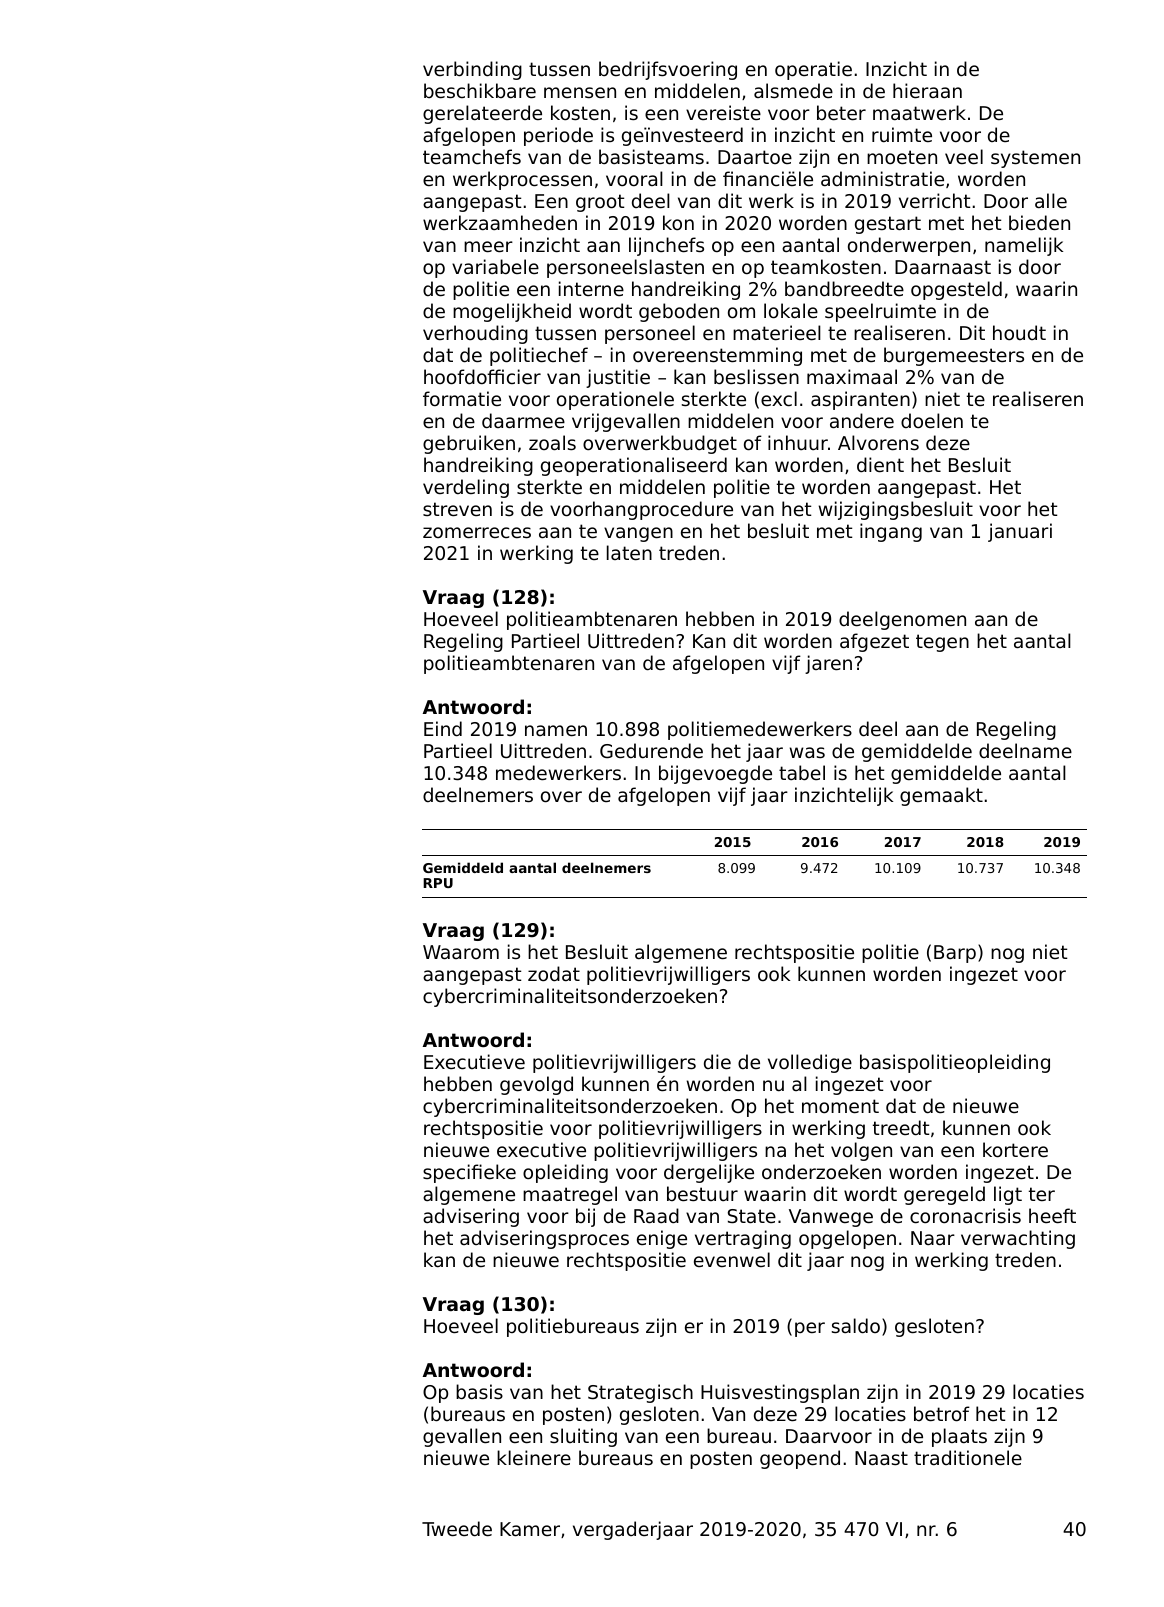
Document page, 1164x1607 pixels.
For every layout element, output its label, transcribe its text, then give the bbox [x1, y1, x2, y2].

text Hoeveel politiebureaus zijn er in 2019 (per saldo) gesloten? [422, 1316, 1087, 1338]
table_header [422, 830, 679, 855]
subtitle Vraag (129): [422, 920, 1087, 942]
text Hoeveel politieambtenaren hebben in 2019 deelgenomen aan de Regeling Partieel Uittreden? Kan dit worden afgezet tegen het aantal politieambtenaren van de afgelopen vijf jaren? [422, 609, 1087, 675]
table_cell 10.109 [845, 856, 927, 897]
subtitle Antwoord: [422, 1030, 1087, 1052]
text Executieve politievrijwilligers die de volledige basispolitieopleiding hebben gevolgd kunnen én worden nu al ingezet voor cybercriminaliteitsonderzoeken. Op het moment dat de nieuwe rechtspositie voor politievrijwilligers in werking treedt, kunnen ook nieuwe executive politievrijwilligers na het volgen van een kortere specifieke opleiding voor dergelijke onderzoeken worden ingezet. De algemene maatregel van bestuur waarin dit wordt geregeld ligt ter advisering voor bij de Raad van State. Vanwege de coronacrisis heeft het adviseringsproces enige vertraging opgelopen. Naar verwachting kan de nieuwe rechtspositie evenwel dit jaar nog in werking treden. [422, 1052, 1087, 1272]
table_header 2019 [1010, 830, 1087, 855]
table_cell 8.099 [679, 856, 762, 897]
table_cell 10.348 [1010, 856, 1087, 897]
table_cell 10.737 [927, 856, 1010, 897]
text verbinding tussen bedrijfsvoering en operatie. Inzicht in de beschikbare mensen en middelen, alsmede in de hieraan gerelateerde kosten, is een vereiste voor beter maatwerk. De afgelopen periode is geïnvesteerd in inzicht en ruimte voor de teamchefs van de basisteams. Daartoe zijn en moeten veel systemen en werkprocessen, vooral in de financiële administratie, worden aangepast. Een groot deel van dit werk is in 2019 verricht. Door alle werkzaamheden in 2019 kon in 2020 worden gestart met het bieden van meer inzicht aan lijnchefs op een aantal onderwerpen, namelijk op variabele personeelslasten en op teamkosten. Daarnaast is door de politie een interne handreiking 2% bandbreedte opgesteld, waarin de mogelijkheid wordt geboden om lokale speelruimte in de verhouding tussen personeel en materieel te realiseren. Dit houdt in dat de politiechef – in overeenstemming met de burgemeesters en de hoofdofficier van justitie – kan beslissen maximaal 2% van de formatie voor operationele sterkte (excl. aspiranten) niet te realiseren en de daarmee vrijgevallen middelen voor andere doelen te gebruiken, zoals overwerkbudget of inhuur. Alvorens deze handreiking geoperationaliseerd kan worden, dient het Besluit verdeling sterkte en middelen politie te worden aangepast. Het streven is de voorhangprocedure van het wijzigingsbesluit voor het zomerreces aan te vangen en het besluit met ingang van 1 januari 2021 in werking te laten treden. [422, 59, 1087, 564]
table_header 2017 [845, 830, 927, 855]
table_header 2018 [927, 830, 1010, 855]
table_header 2016 [762, 830, 844, 855]
table_cell Gemiddeld aantal deelnemers RPU [422, 856, 679, 897]
subtitle Antwoord: [422, 1360, 1087, 1382]
subtitle Antwoord: [422, 697, 1087, 719]
text Eind 2019 namen 10.898 politiemedewerkers deel aan de Regeling Partieel Uittreden. Gedurende het jaar was de gemiddelde deelname 10.348 medewerkers. In bijgevoegde tabel is het gemiddelde aantal deelnemers over de afgelopen vijf jaar inzichtelijk gemaakt. [422, 719, 1087, 807]
text Waarom is het Besluit algemene rechtspositie politie (Barp) nog niet aangepast zodat politievrijwilligers ook kunnen worden ingezet voor cybercriminaliteitsonderzoeken? [422, 942, 1087, 1008]
subtitle Vraag (128): [422, 587, 1087, 609]
table_header 2015 [679, 830, 762, 855]
text Op basis van het Strategisch Huisvestingsplan zijn in 2019 29 locaties (bureaus en posten) gesloten. Van deze 29 locaties betrof het in 12 gevallen een sluiting van een bureau. Daarvoor in de plaats zijn 9 nieuwe kleinere bureaus en posten geopend. Naast traditionele [422, 1382, 1087, 1470]
table_cell 9.472 [762, 856, 844, 897]
subtitle Vraag (130): [422, 1294, 1087, 1316]
